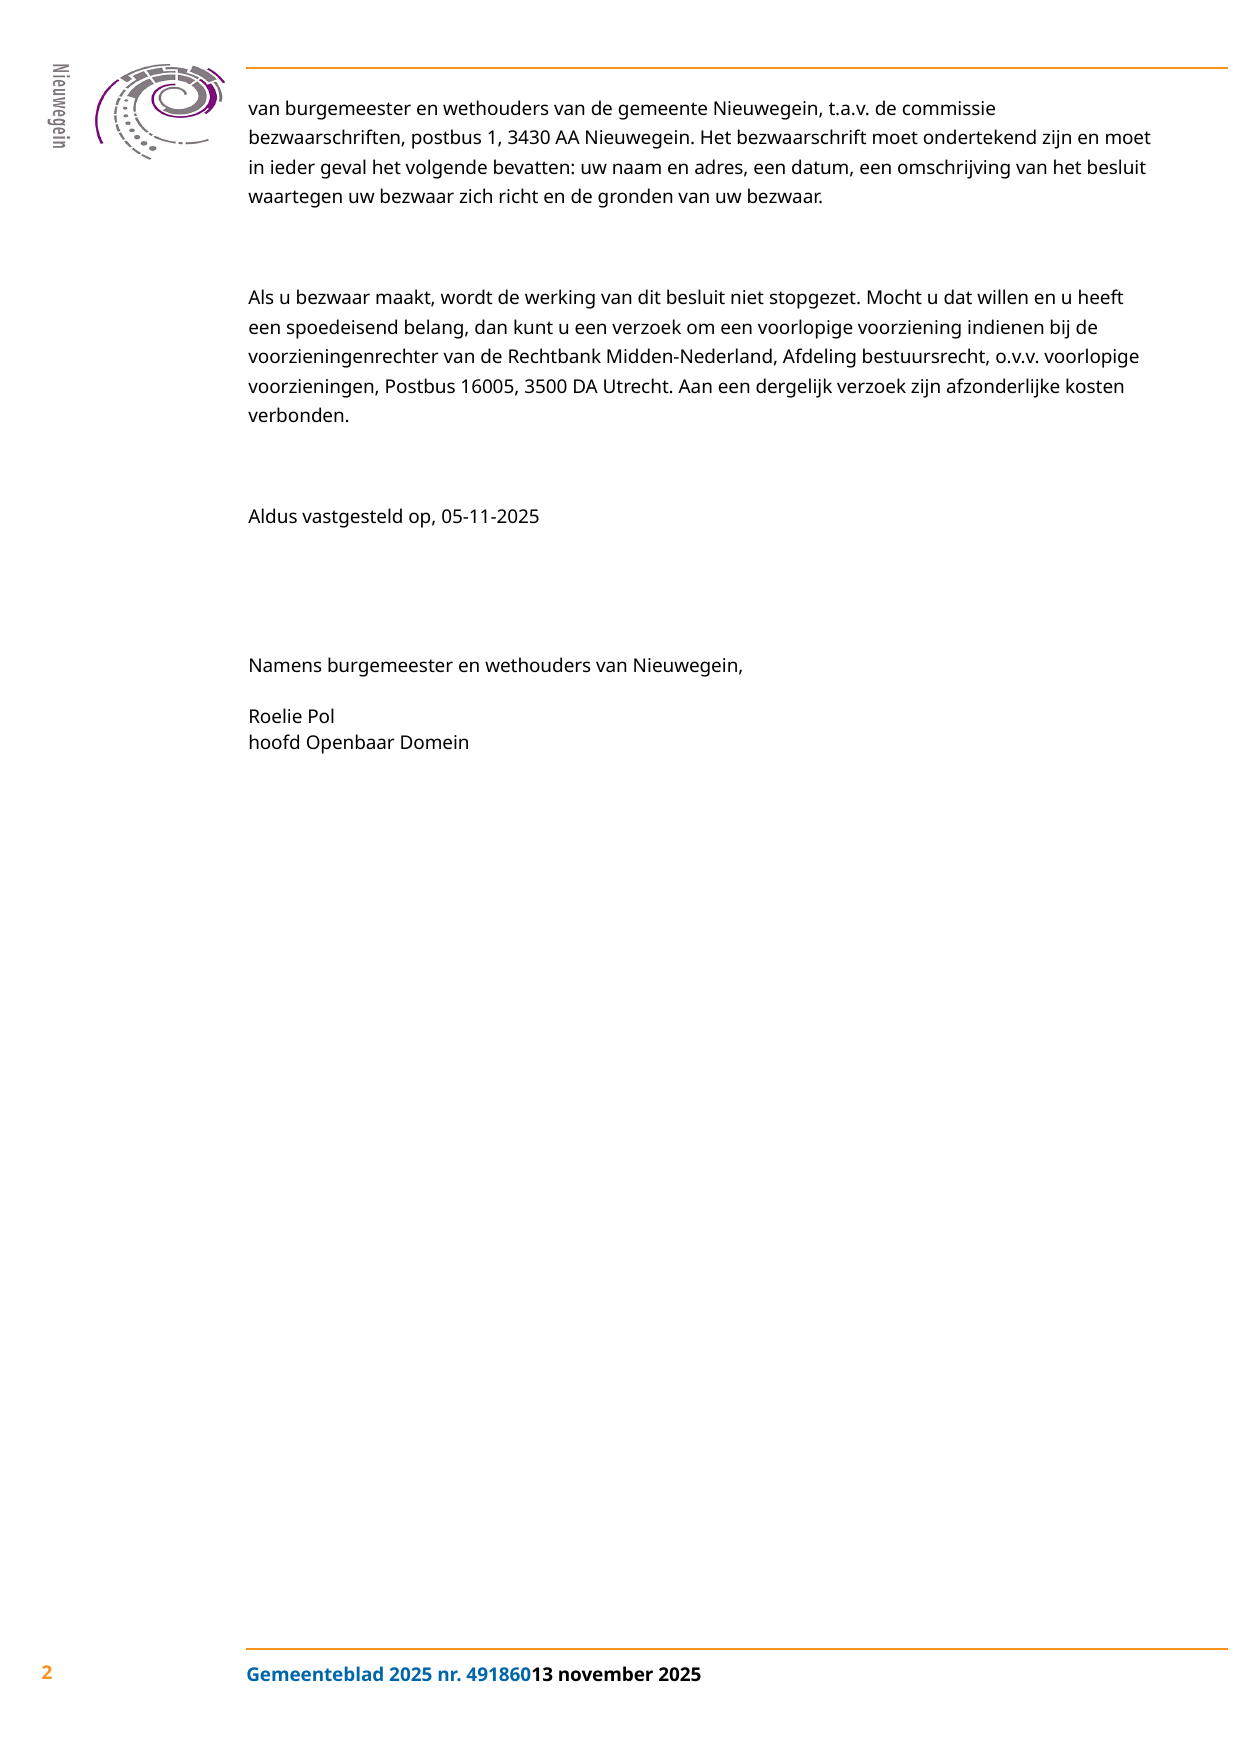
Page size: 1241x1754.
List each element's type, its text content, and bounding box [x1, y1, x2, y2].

text Namens burgemeester en wethouders van Nieuwegein, [248, 652, 1152, 678]
text Roelie Pol [248, 704, 1152, 729]
text hoofd Openbaar Domein [248, 729, 1152, 755]
text Aldus vastgesteld op, 05-11-2025 [248, 503, 1152, 529]
picture [41, 47, 231, 172]
text van burgemeester en wethouders van de gemeente Nieuwegein, t.a.v. de commissie bezwaarschriften, postbus 1, 3430 AA Nieuwegein. Het bezwaarschrift moet ondertekend zijn en moet in ieder geval het volgende bevatten: uw naam en adres, een datum, een omschrijving van het besluit waartegen uw bezwaar zich richt en de gronden van uw bezwaar. [248, 95, 1152, 209]
text Als u bezwaar maakt, wordt de werking van dit besluit niet stopgezet. Mocht u dat willen en u heeft een spoedeisend belang, dan kunt u een verzoek om een voorlopige voorziening indienen bij de voorzieningenrechter van de Rechtbank Midden-Nederland, Afdeling bestuursrecht, o.v.v. voorlopige voorzieningen, Postbus 16005, 3500 DA Utrecht. Aan een dergelijk verzoek zijn afzonderlijke kosten verbonden. [248, 284, 1152, 428]
